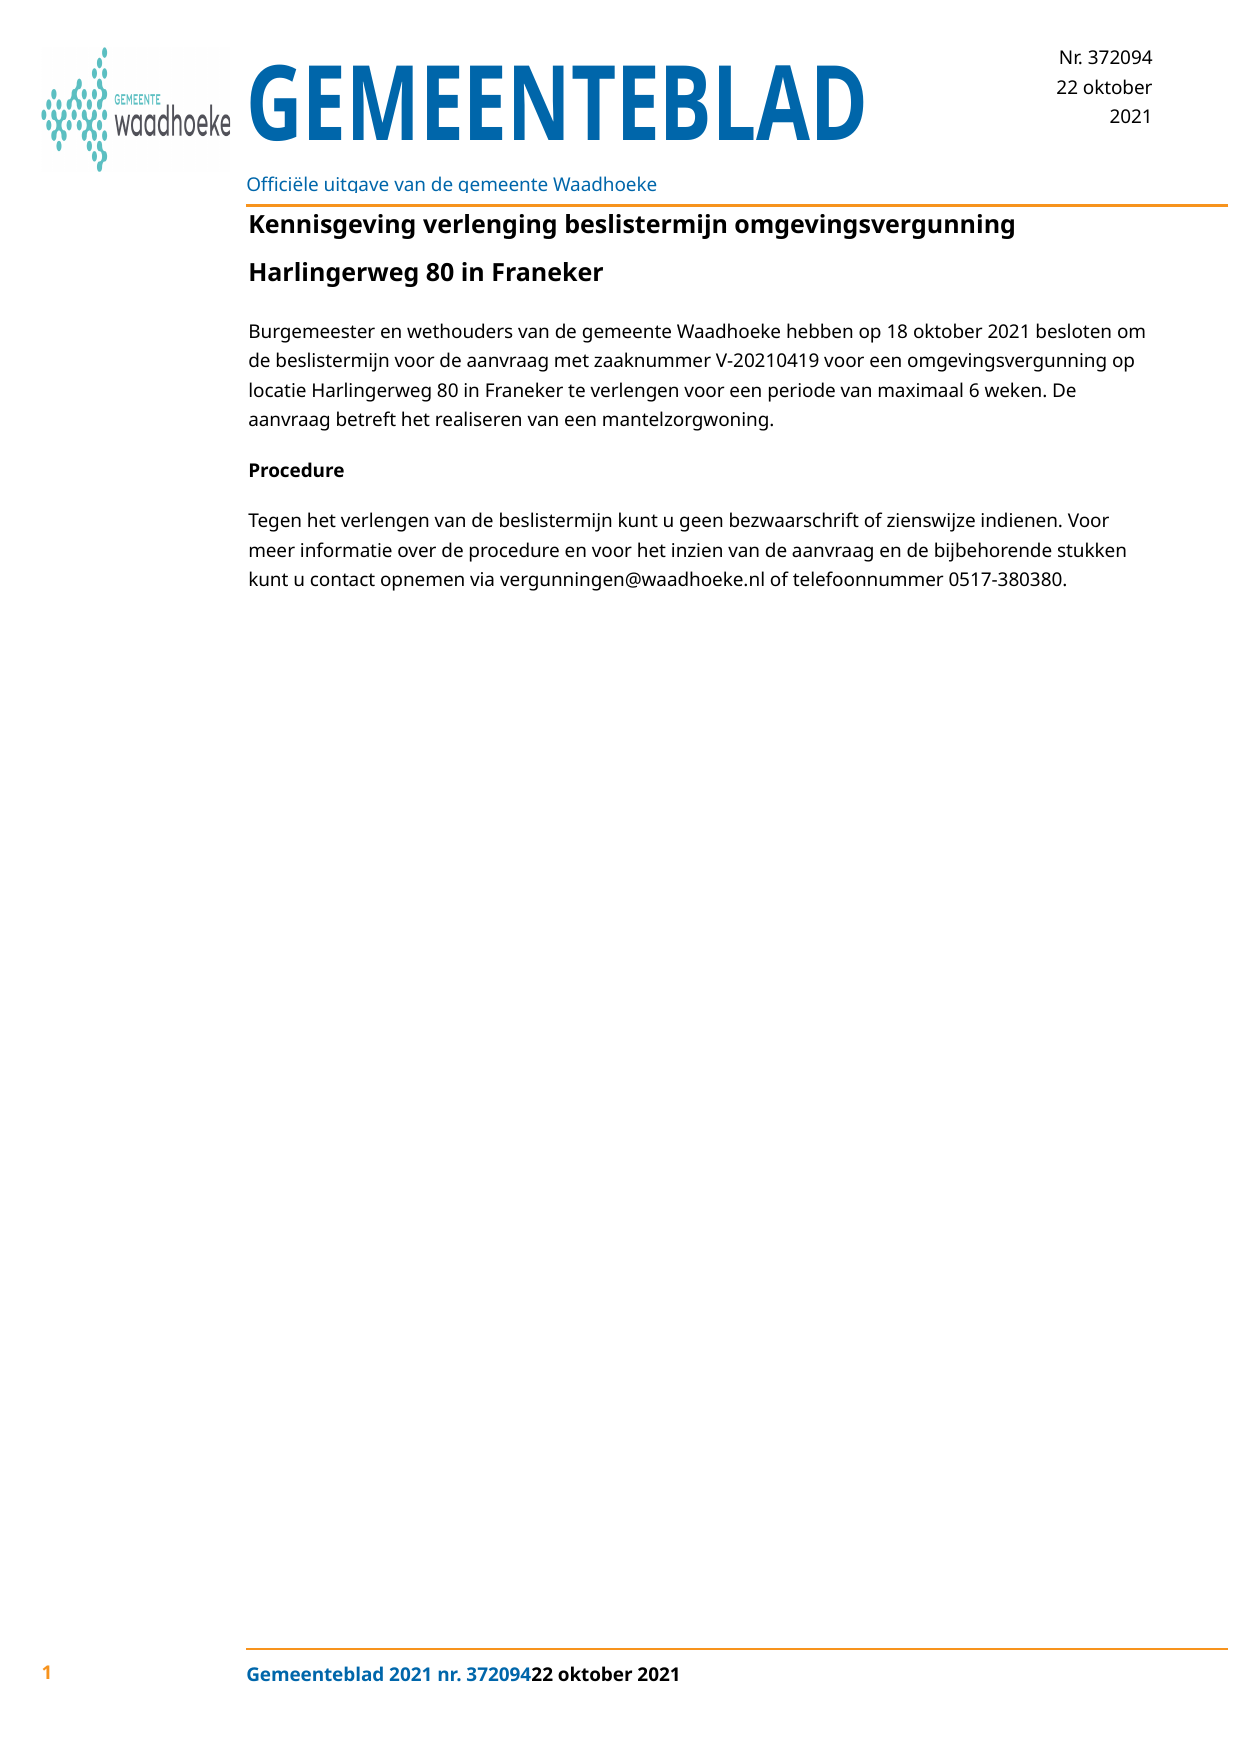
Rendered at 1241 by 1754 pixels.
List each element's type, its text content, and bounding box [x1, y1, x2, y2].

text Kennisgeving verlenging beslistermijn omgevingsvergunning Harlingerweg 80 in Franeker [248, 207, 1152, 288]
text Tegen het verlengen van de beslistermijn kunt u geen bezwaarschrift of zienswijze indienen. Voor meer informatie over de procedure en voor het inzien van de aanvraag en de bijbehorende stukken kunt u contact opnemen via vergunningen@waadhoeke.nl of telefoonnummer 0517-380380. [248, 507, 1152, 592]
text Burgemeester en wethouders van de gemeente Waadhoeke hebben op 18 oktober 2021 besloten om de beslistermijn voor de aanvraag met zaaknummer V-20210419 voor een omgevingsvergunning op locatie Harlingerweg 80 in Franeker te verlengen voor een periode van maximaal 6 weken. De aanvraag betreft het realiseren van een mantelzorgwoning. [248, 318, 1152, 432]
text Procedure [248, 457, 1152, 483]
picture [41, 47, 231, 172]
